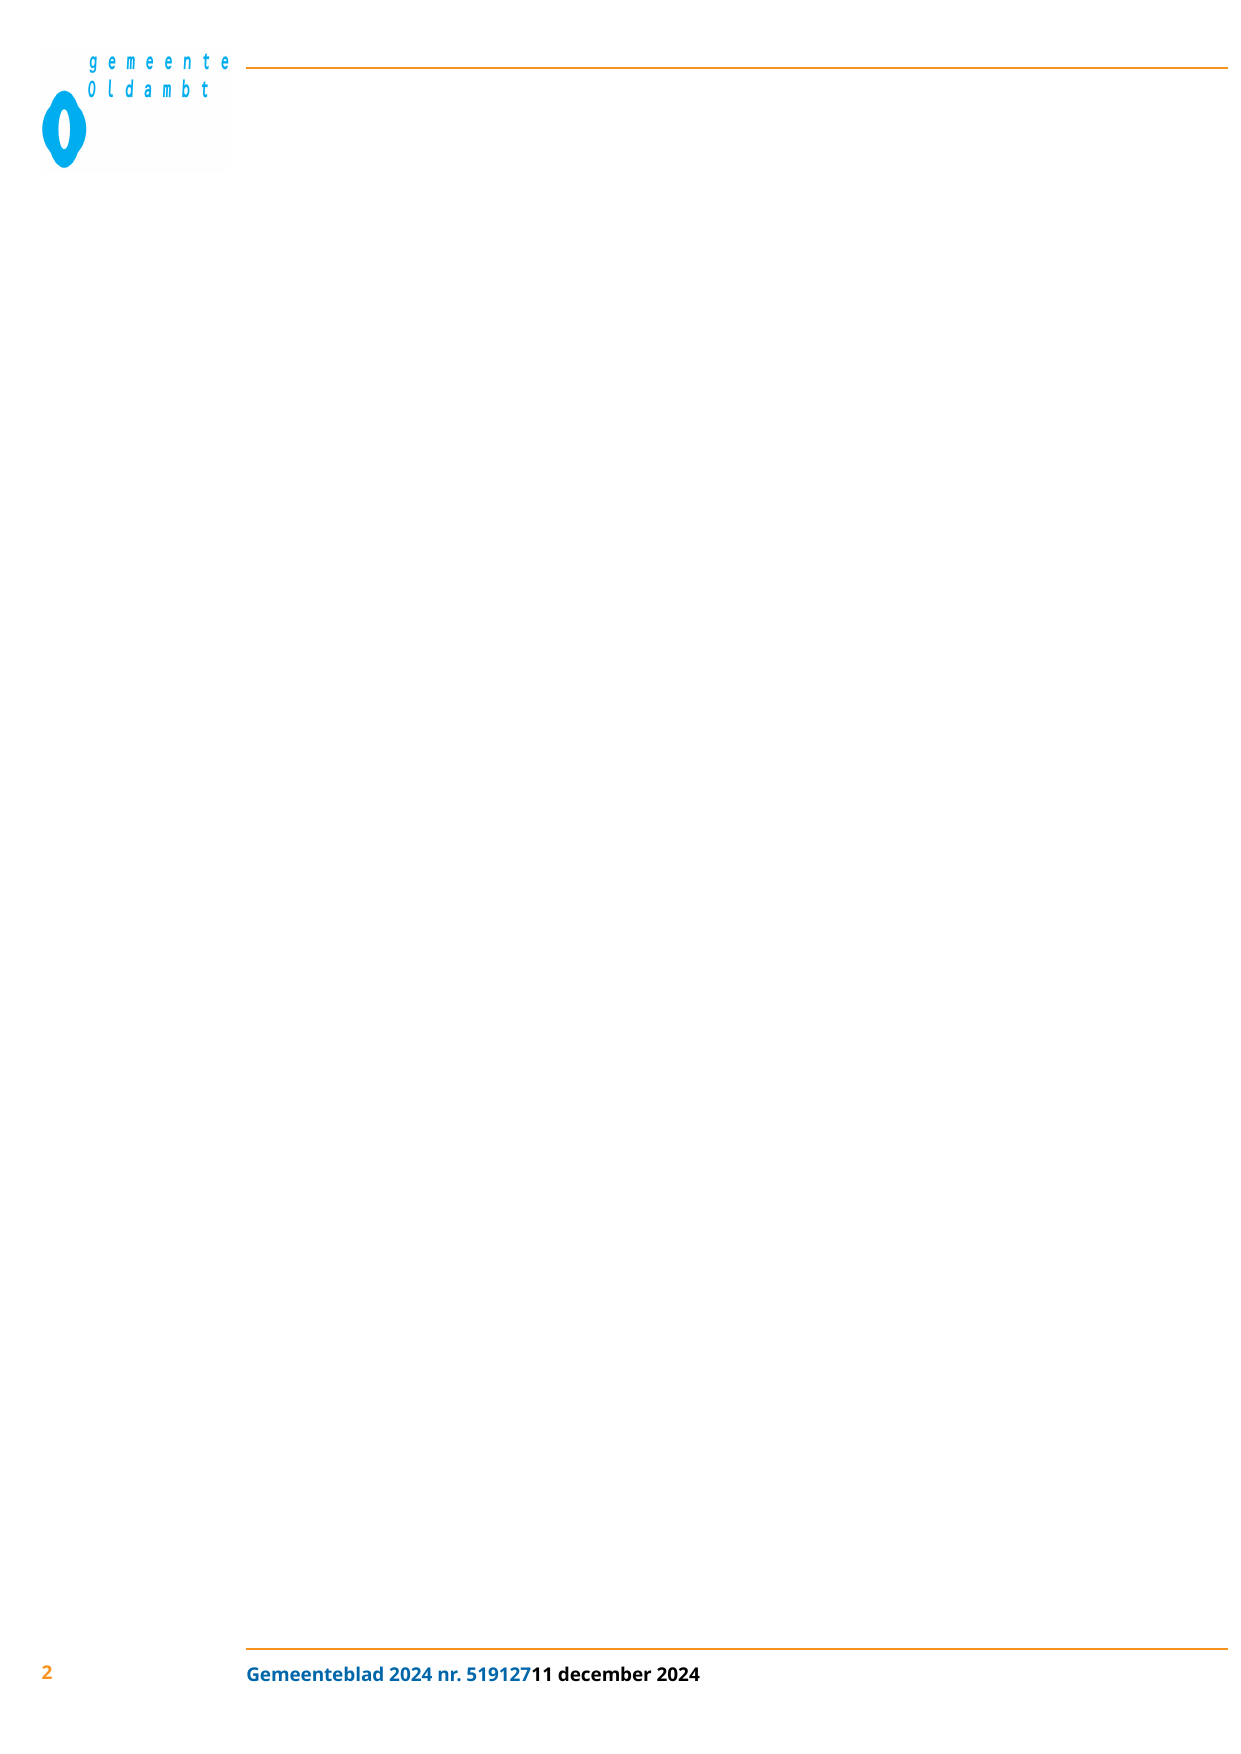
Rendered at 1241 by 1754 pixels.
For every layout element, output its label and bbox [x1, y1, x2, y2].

picture [41, 47, 231, 172]
